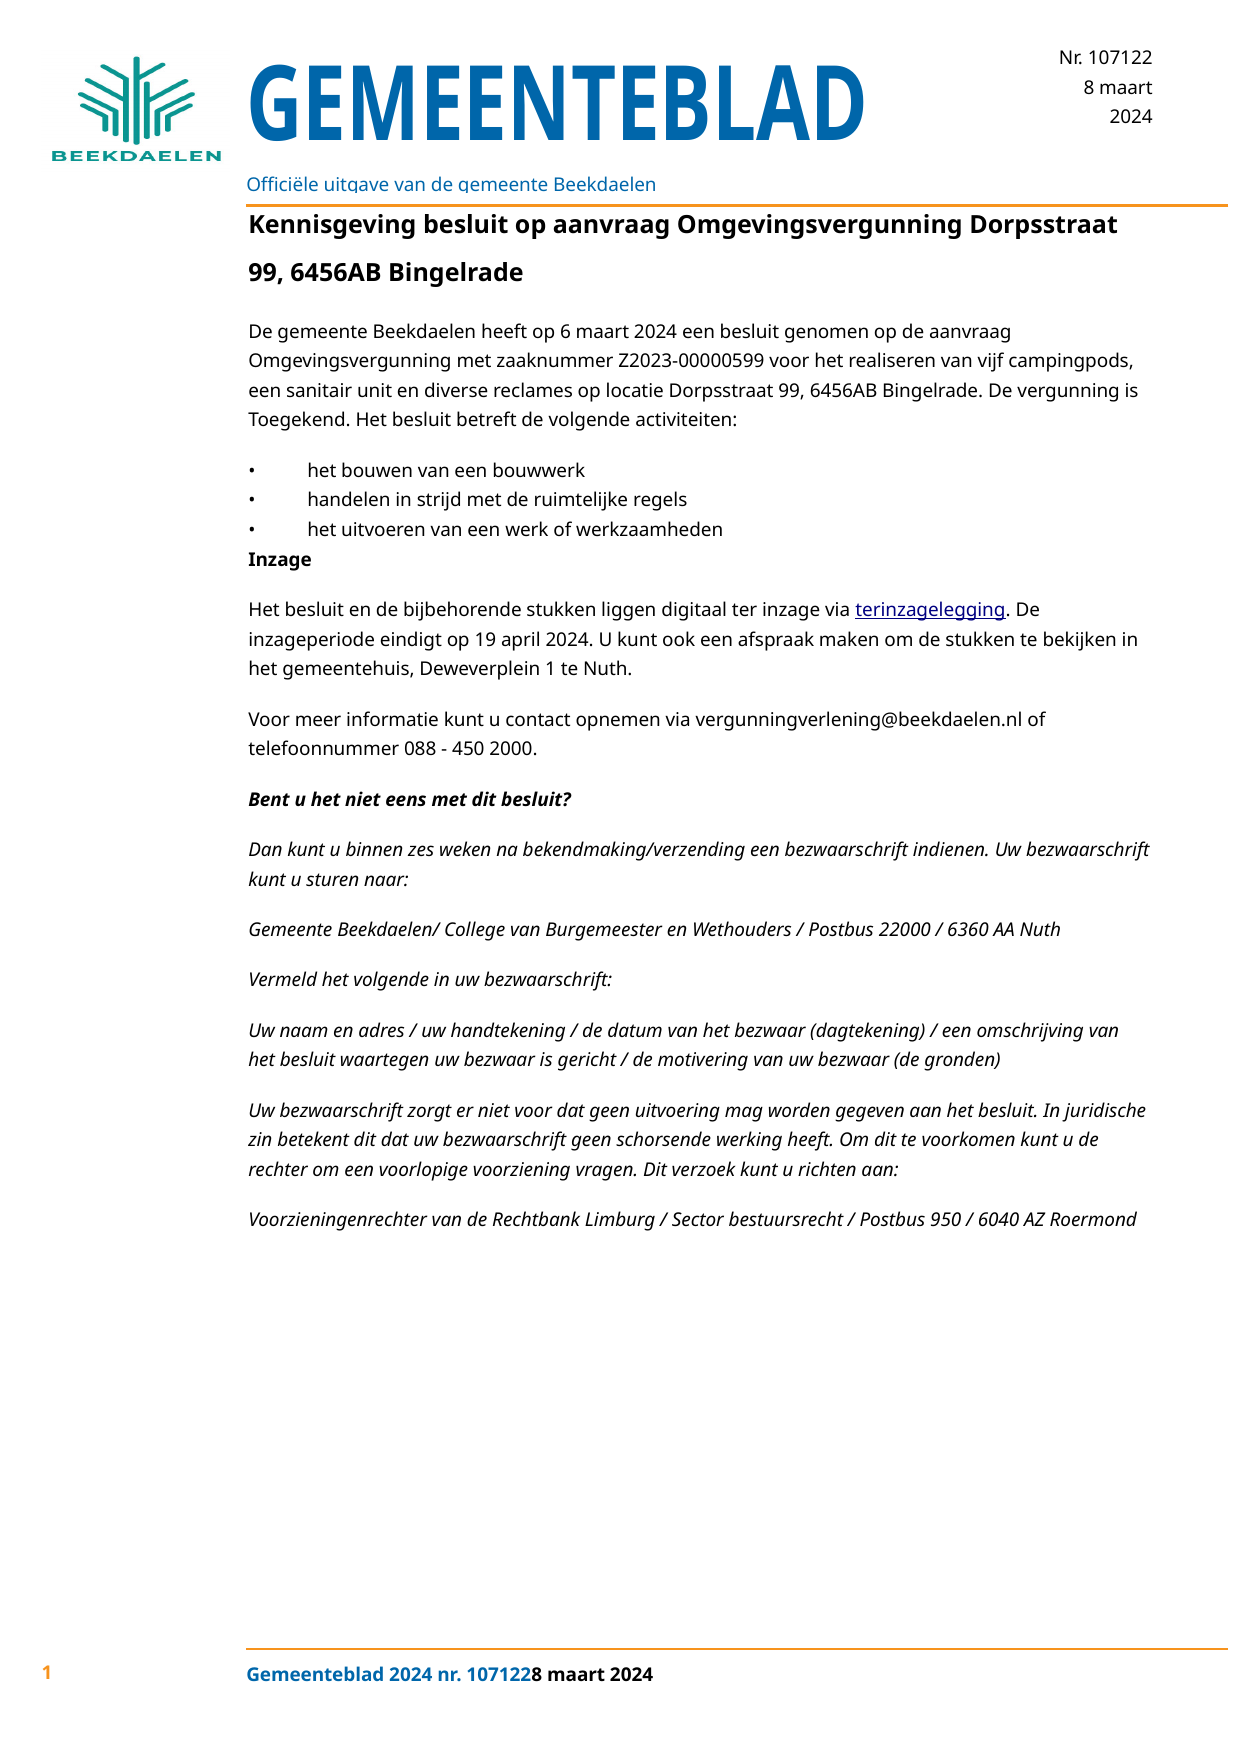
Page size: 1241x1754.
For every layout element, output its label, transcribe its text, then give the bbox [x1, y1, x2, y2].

list het uitvoeren van een werk of werkzaamheden [248, 516, 1152, 542]
text Voorzieningenrechter van de Rechtbank Limburg / Sector bestuursrecht / Postbus 950 / 6040 AZ Roermond [248, 1207, 1152, 1232]
text Uw bezwaarschrift zorgt er niet voor dat geen uitvoering mag worden gegeven aan het besluit. In juridische zin betekent dit dat uw bezwaarschrift geen schorsende werking heeft. Om dit te voorkomen kunt u de rechter om een voorlopige voorziening vragen. Dit verzoek kunt u richten aan: [248, 1097, 1152, 1182]
list handelen in strijd met de ruimtelijke regels [248, 487, 1152, 512]
text De gemeente Beekdaelen heeft op 6 maart 2024 een besluit genomen op de aanvraag Omgevingsvergunning met zaaknummer Z2023-00000599 voor het realiseren van vijf campingpods, een sanitair unit en diverse reclames op locatie Dorpsstraat 99, 6456AB Bingelrade. De vergunning is Toegekend. Het besluit betreft de volgende activiteiten: [248, 318, 1152, 432]
text Voor meer informatie kunt u contact opnemen via vergunningverlening@beekdaelen.nl of telefoonnummer 088 - 450 2000. [248, 706, 1152, 761]
text Inzage [248, 546, 1152, 572]
text Het besluit en de bijbehorende stukken liggen digitaal ter inzage via terinzagelegging. De inzageperiode eindigt op 19 april 2024. U kunt ook een afspraak maken om de stukken te bekijken in het gemeentehuis, Deweverplein 1 te Nuth. [248, 596, 1152, 681]
text Gemeente Beekdaelen/ College van Burgemeester en Wethouders / Postbus 22000 / 6360 AA Nuth [248, 916, 1152, 942]
text Dan kunt u binnen zes weken na bekendmaking/verzending een bezwaarschrift indienen. Uw bezwaarschrift kunt u sturen naar: [248, 836, 1152, 892]
text Uw naam en adres / uw handtekening / de datum van het bezwaar (dagtekening) / een omschrijving van het besluit waartegen uw bezwaar is gericht / de motivering van uw bezwaar (de gronden) [248, 1017, 1152, 1072]
picture [41, 47, 231, 172]
text Vermeld het volgende in uw bezwaarschrift: [248, 967, 1152, 992]
list het bouwen van een bouwwerk [248, 457, 1152, 483]
text Bent u het niet eens met dit besluit? [248, 786, 1152, 812]
text Kennisgeving besluit op aanvraag Omgevingsvergunning Dorpsstraat 99, 6456AB Bingelrade [248, 207, 1152, 288]
